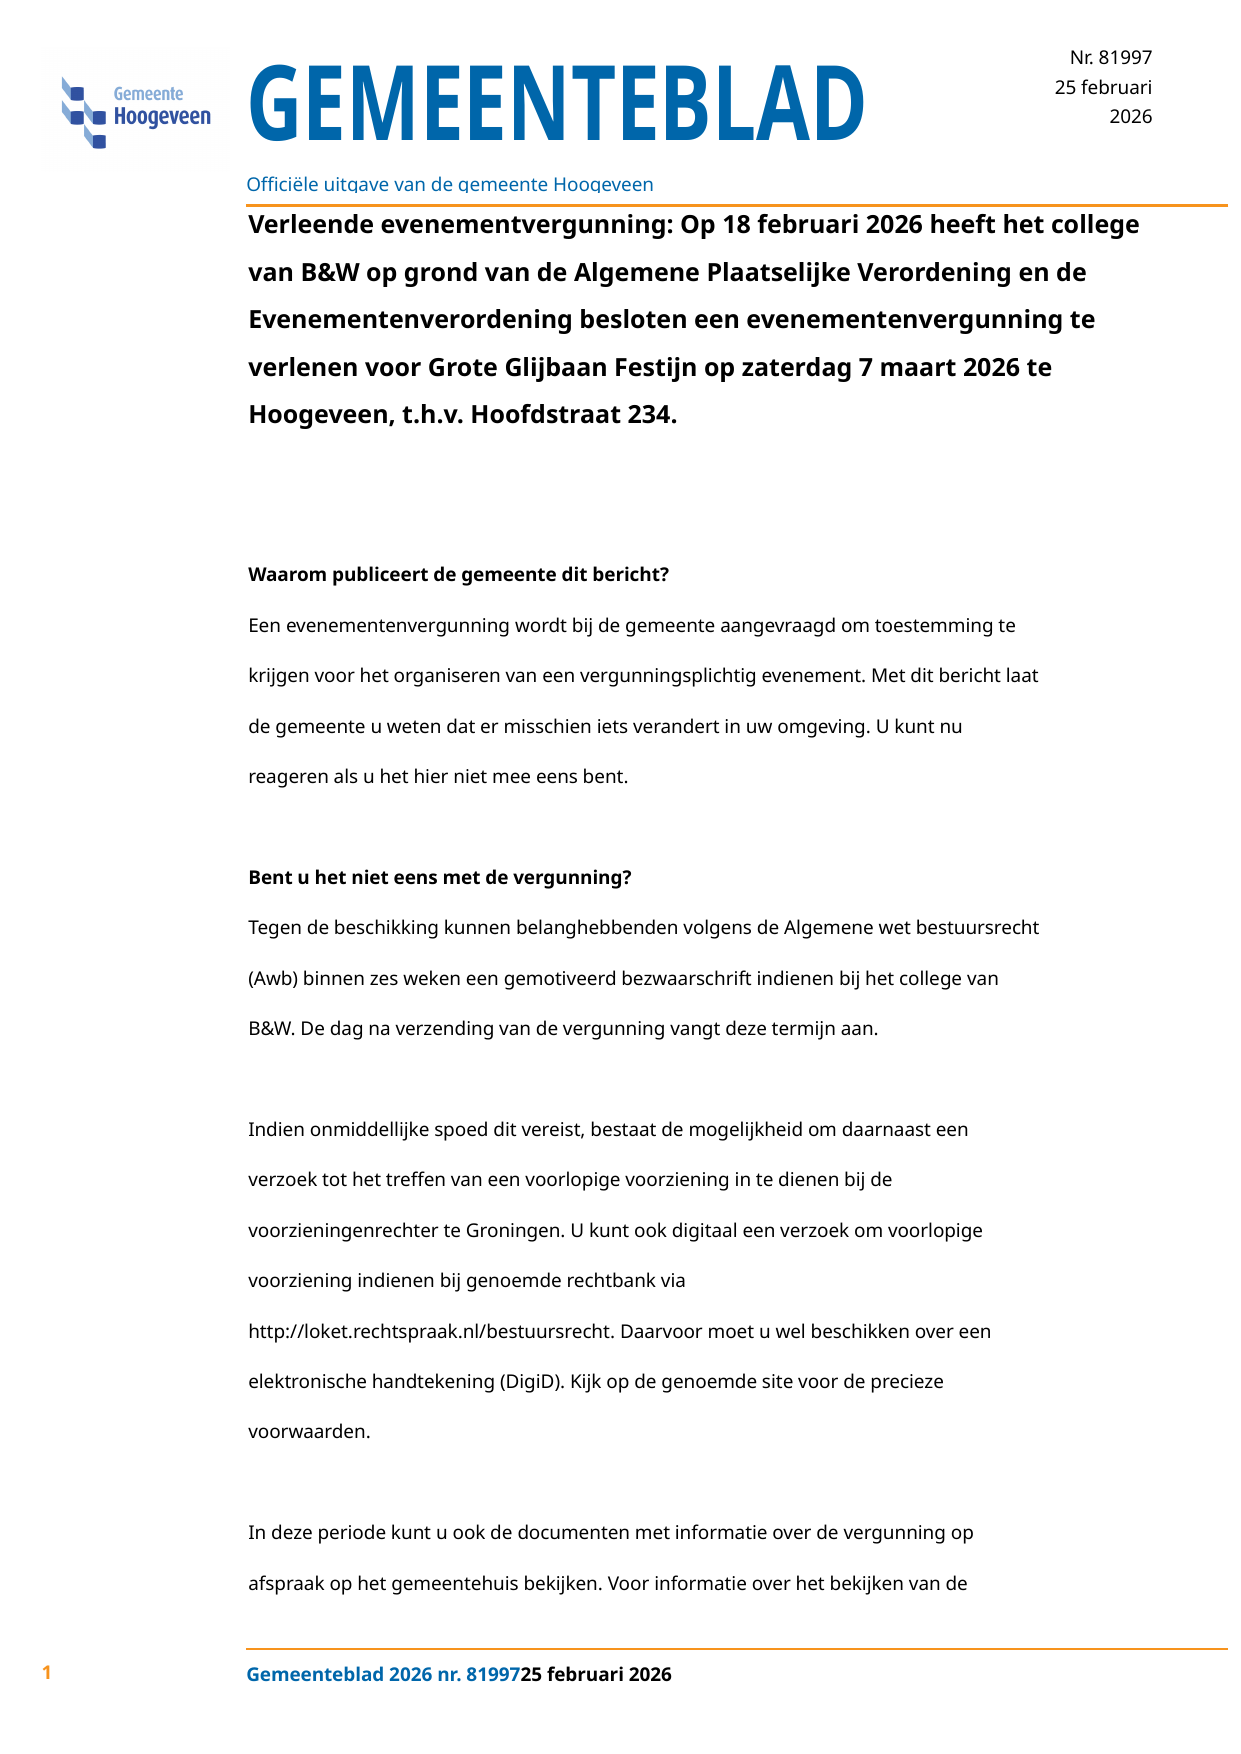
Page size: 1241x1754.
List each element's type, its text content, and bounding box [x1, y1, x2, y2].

text de gemeente u weten dat er misschien iets verandert in uw omgeving. U kunt nu [248, 713, 1152, 738]
text voorzieningenrechter te Groningen. U kunt ook digitaal een verzoek om voorlopige [248, 1217, 1152, 1243]
text In deze periode kunt u ook de documenten met informatie over de vergunning op [248, 1519, 1152, 1545]
text Verleende evenementvergunning: Op 18 februari 2026 heeft het college van B&W op grond van de Algemene Plaatselijke Verordening en de Evenementenverordening besloten een evenementenvergunning te verlenen voor Grote Glijbaan Festijn op zaterdag 7 maart 2026 te Hoogeveen, t.h.v. Hoofdstraat 234. [248, 207, 1152, 431]
text elektronische handtekening (DigiD). Kijk op de genoemde site voor de precieze [248, 1368, 1152, 1394]
text Waarom publiceert de gemeente dit bericht? [248, 562, 1152, 587]
text http://loket.rechtspraak.nl/bestuursrecht. Daarvoor moet u wel beschikken over een [248, 1318, 1152, 1343]
text voorwaarden. [248, 1419, 1152, 1444]
text B&W. De dag na verzending van de vergunning vangt deze termijn aan. [248, 1015, 1152, 1041]
text Tegen de beschikking kunnen belanghebbenden volgens de Algemene wet bestuursrecht [248, 914, 1152, 940]
text voorziening indienen bij genoemde rechtbank via [248, 1267, 1152, 1293]
text afspraak op het gemeentehuis bekijken. Voor informatie over het bekijken van de [248, 1570, 1152, 1596]
picture [41, 47, 231, 172]
text reageren als u het hier niet mee eens bent. [248, 763, 1152, 789]
text Een evenementenvergunning wordt bij de gemeente aangevraagd om toestemming te [248, 612, 1152, 638]
text Indien onmiddellijke spoed dit vereist, bestaat de mogelijkheid om daarnaast een [248, 1116, 1152, 1142]
text verzoek tot het treffen van een voorlopige voorziening in te dienen bij de [248, 1167, 1152, 1192]
text Bent u het niet eens met de vergunning? [248, 864, 1152, 890]
text krijgen voor het organiseren van een vergunningsplichtig evenement. Met dit bericht laat [248, 662, 1152, 688]
text (Awb) binnen zes weken een gemotiveerd bezwaarschrift indienen bij het college van [248, 965, 1152, 991]
